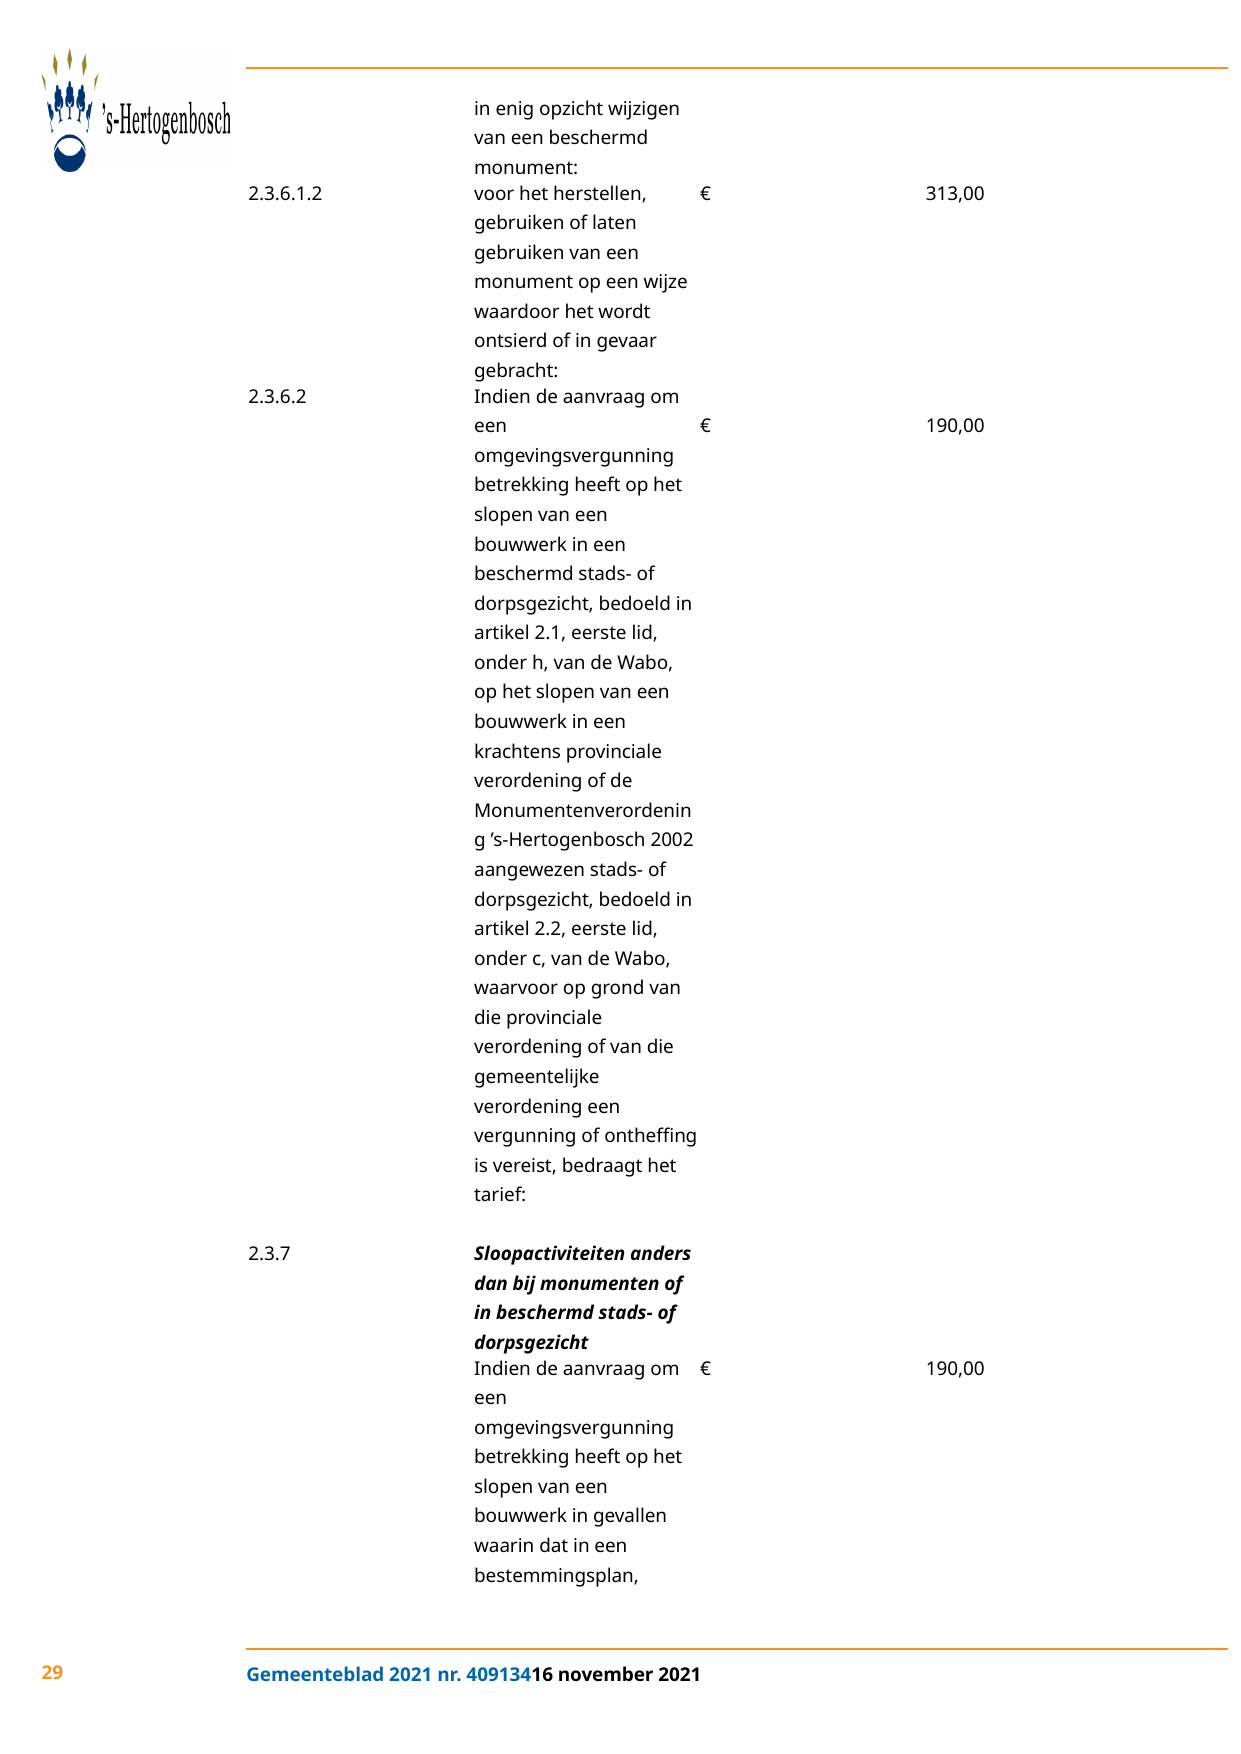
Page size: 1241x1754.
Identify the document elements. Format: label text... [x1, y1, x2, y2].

table_cell [248, 95, 474, 180]
table_cell € [700, 383, 926, 1207]
table_cell 190,00 [926, 1355, 1152, 1588]
table_cell [700, 95, 926, 180]
table_cell [248, 1355, 474, 1588]
table_cell € [700, 1355, 926, 1588]
picture [41, 47, 231, 172]
table_cell 313,00 [926, 180, 1152, 383]
table_cell 190,00 [926, 383, 1152, 1207]
table_cell voor het herstellen, gebruiken of laten gebruiken van een monument op een wijze waardoor het wordt ontsierd of in gevaar gebracht: [474, 180, 700, 383]
table_header [926, 1240, 1152, 1355]
table_header [700, 1240, 926, 1355]
table_cell Indien de aanvraag om een omgevingsvergunning betrekking heeft op het slopen van een bouwwerk in een beschermd stads- of dorpsgezicht, bedoeld in artikel 2.1, eerste lid, onder h, van de Wabo, op het slopen van een bouwwerk in een krachtens provinciale verordening of de Monumentenverordening ’s-Hertogenbosch 2002 aangewezen stads- of dorpsgezicht, bedoeld in artikel 2.2, eerste lid, onder c, van de Wabo, waarvoor op grond van die provinciale verordening of van die gemeentelijke verordening een vergunning of ontheffing is vereist, bedraagt het tarief: [474, 383, 700, 1207]
table_cell [926, 95, 1152, 180]
table_header 2.3.7 [248, 1240, 474, 1355]
table_cell 2.3.6.1.2 [248, 180, 474, 383]
table_header Sloopactiviteiten anders dan bij monumenten of in beschermd stads- of dorpsgezicht [474, 1240, 700, 1355]
table_cell 2.3.6.2 [248, 383, 474, 1207]
table_cell € [700, 180, 926, 383]
table_cell Indien de aanvraag om een omgevingsvergunning betrekking heeft op het slopen van een bouwwerk in gevallen waarin dat in een bestemmingsplan, [474, 1355, 700, 1588]
table_cell in enig opzicht wijzigen van een beschermd monument: [474, 95, 700, 180]
